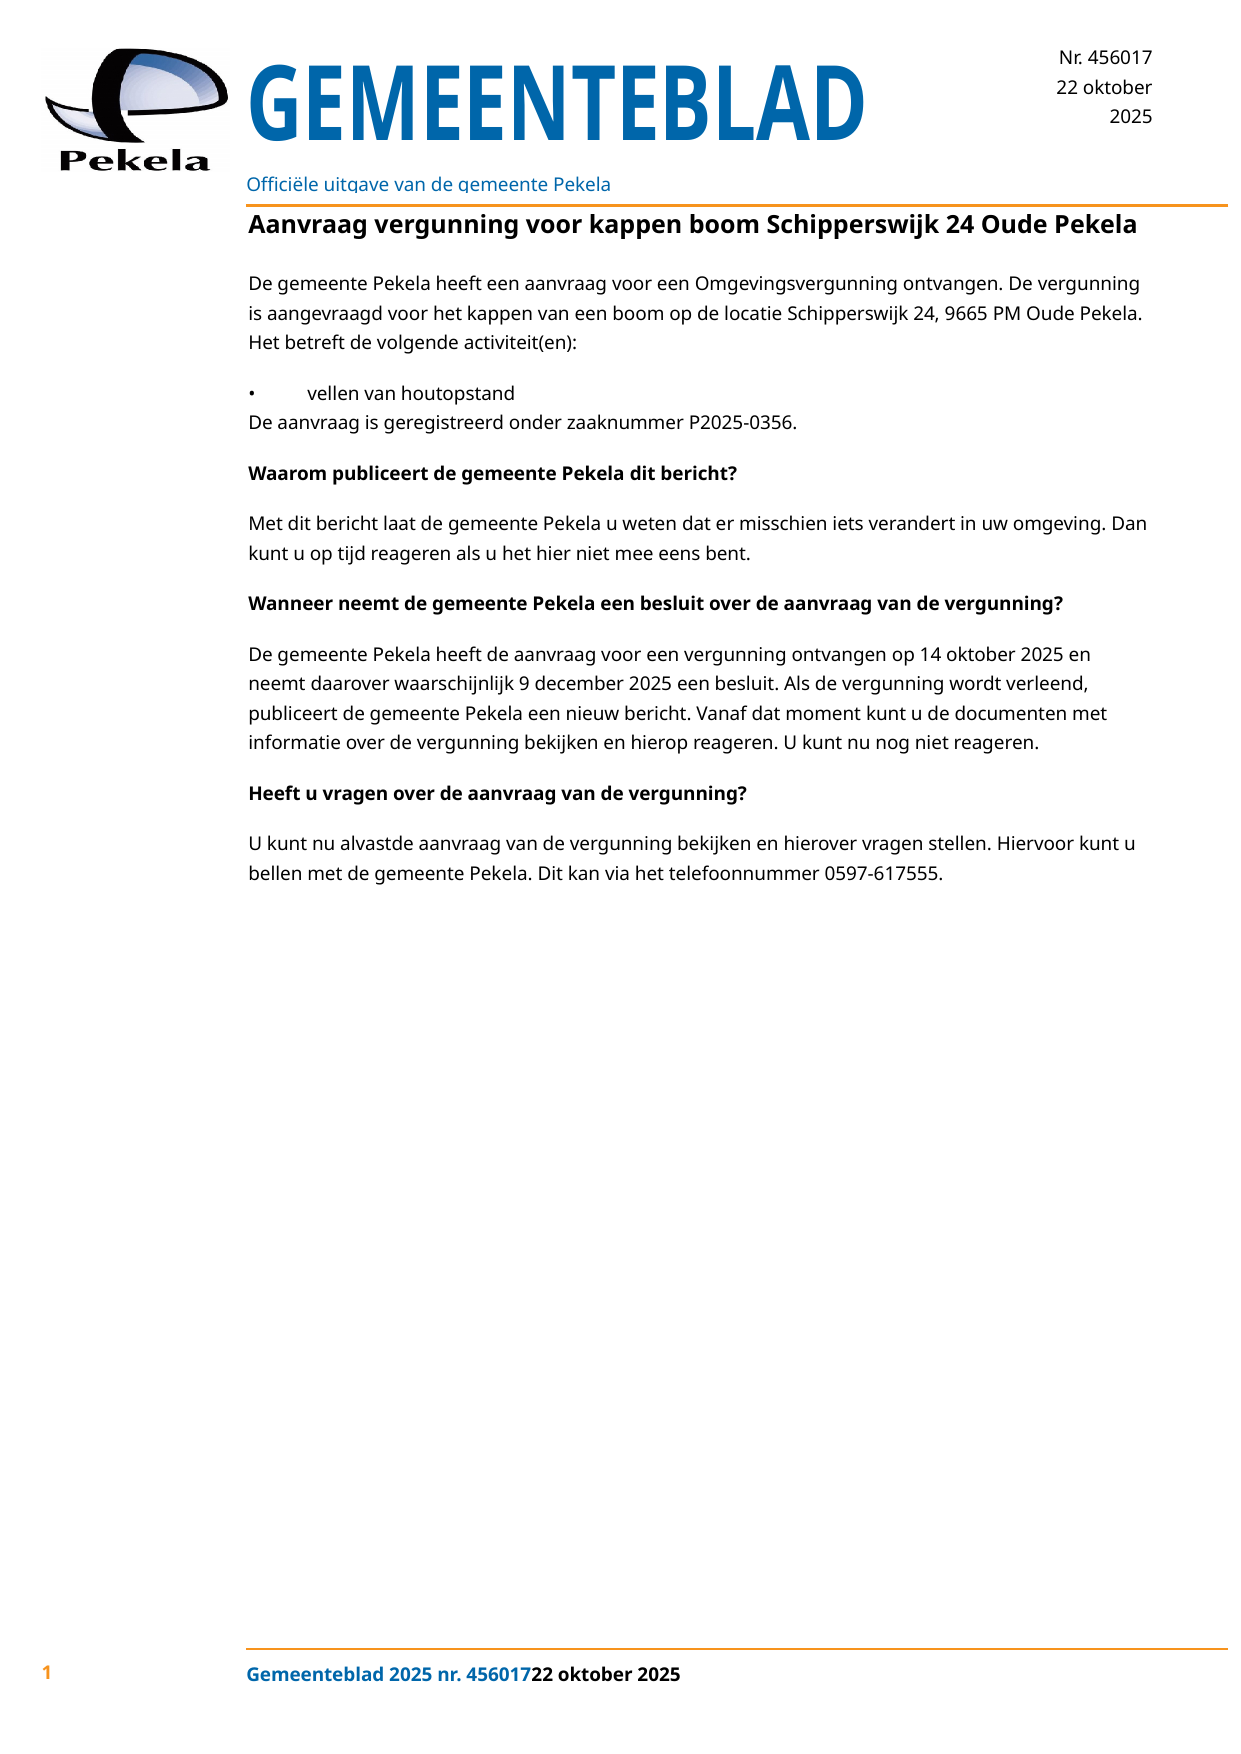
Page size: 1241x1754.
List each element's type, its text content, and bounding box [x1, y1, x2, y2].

text Waarom publiceert de gemeente Pekela dit bericht? [248, 460, 1152, 486]
list vellen van houtopstand [248, 380, 1152, 406]
text De aanvraag is geregistreerd onder zaaknummer P2025-0356. [248, 409, 1152, 435]
text Met dit bericht laat de gemeente Pekela u weten dat er misschien iets verandert in uw omgeving. Dan kunt u op tijd reageren als u het hier niet mee eens bent. [248, 510, 1152, 566]
picture [41, 47, 231, 172]
text U kunt nu alvastde aanvraag van de vergunning bekijken en hierover vragen stellen. Hiervoor kunt u bellen met de gemeente Pekela. Dit kan via het telefoonnummer 0597-617555. [248, 830, 1152, 886]
text Aanvraag vergunning voor kappen boom Schipperswijk 24 Oude Pekela [248, 207, 1152, 241]
text Wanneer neemt de gemeente Pekela een besluit over de aanvraag van de vergunning? [248, 590, 1152, 616]
text De gemeente Pekela heeft een aanvraag voor een Omgevingsvergunning ontvangen. De vergunning is aangevraagd voor het kappen van een boom op de locatie Schipperswijk 24, 9665 PM Oude Pekela. Het betreft de volgende activiteit(en): [248, 270, 1152, 355]
text De gemeente Pekela heeft de aanvraag voor een vergunning ontvangen op 14 oktober 2025 en neemt daarover waarschijnlijk 9 december 2025 een besluit. Als de vergunning wordt verleend, publiceert de gemeente Pekela een nieuw bericht. Vanaf dat moment kunt u de documenten met informatie over de vergunning bekijken en hierop reageren. U kunt nu nog niet reageren. [248, 641, 1152, 755]
text Heeft u vragen over de aanvraag van de vergunning? [248, 780, 1152, 806]
